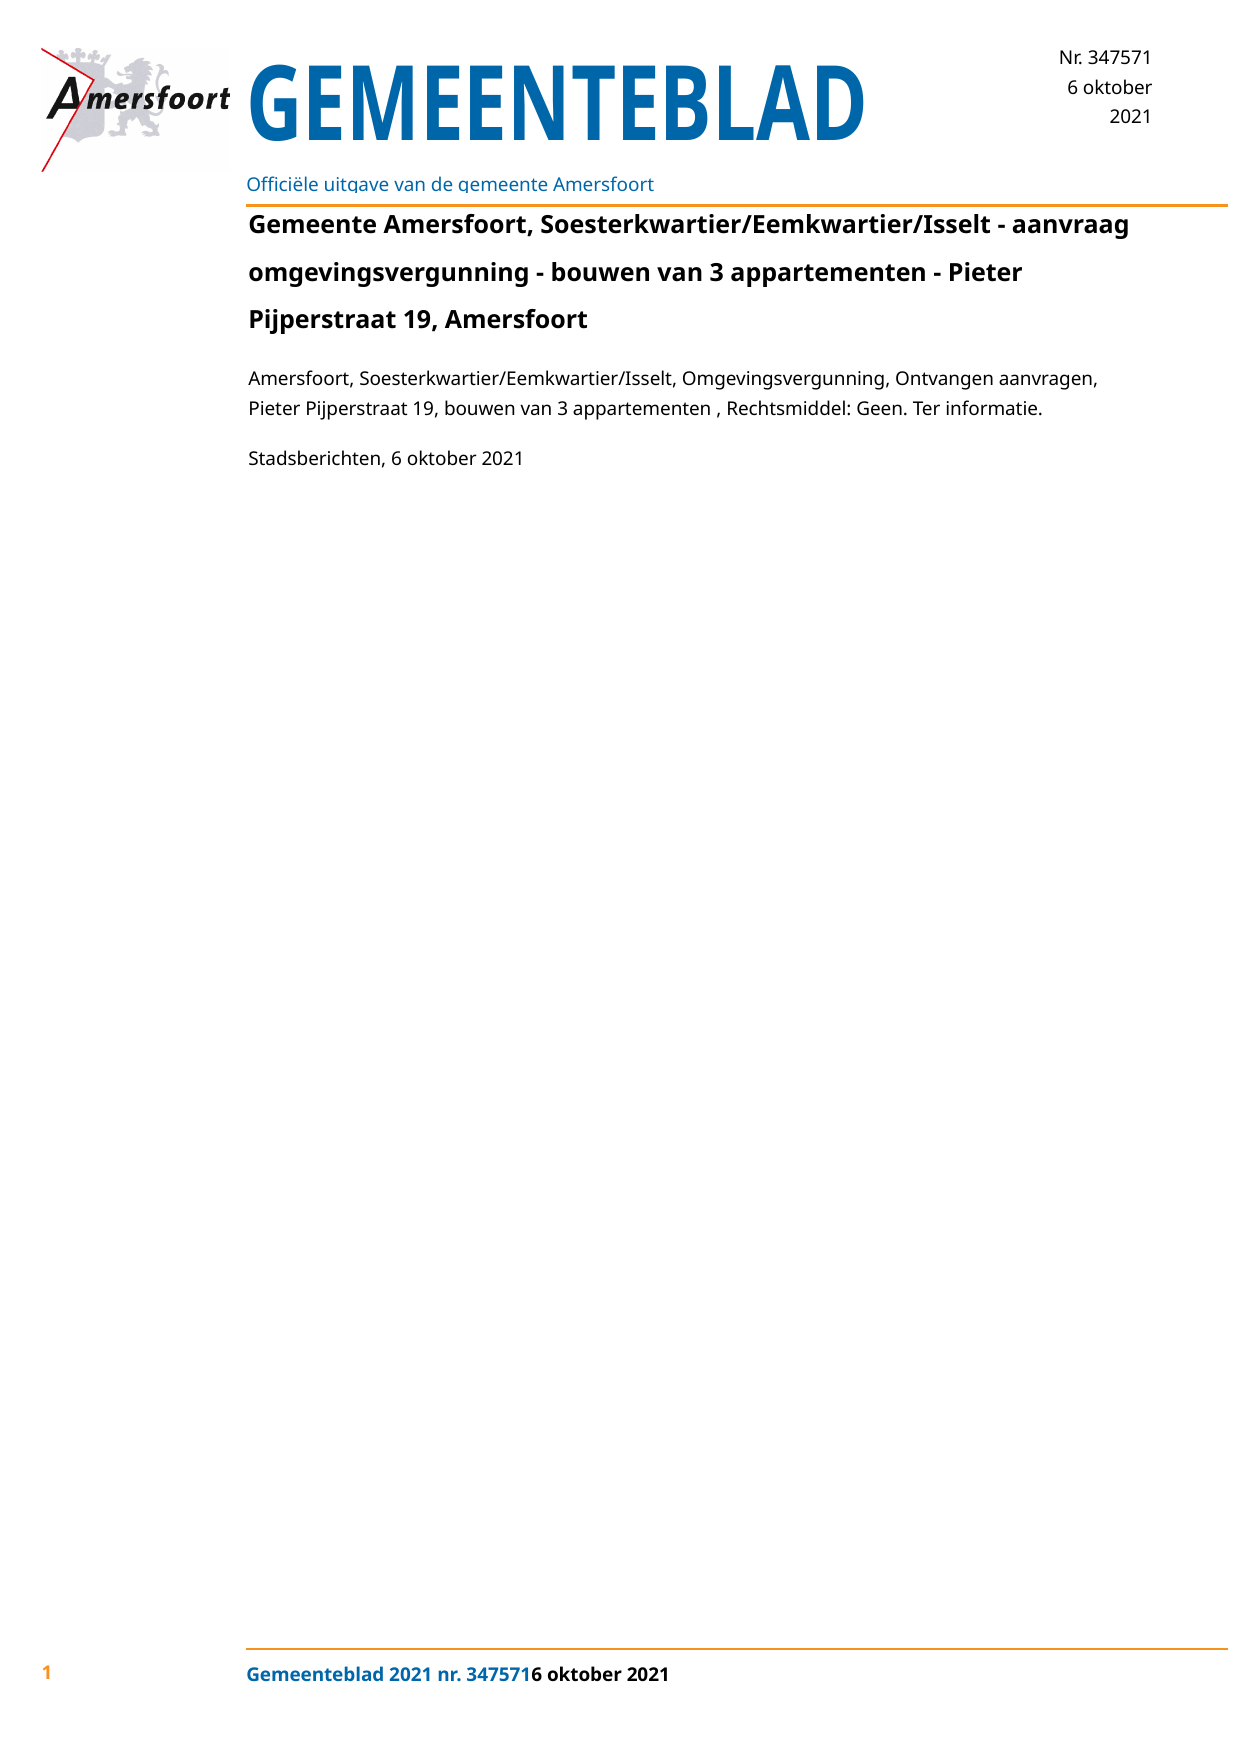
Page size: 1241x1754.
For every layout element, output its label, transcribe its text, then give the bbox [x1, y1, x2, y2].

text Gemeente Amersfoort, Soesterkwartier/Eemkwartier/Isselt - aanvraag omgevingsvergunning - bouwen van 3 appartementen - Pieter Pijperstraat 19, Amersfoort [248, 207, 1152, 336]
text Stadsberichten, 6 oktober 2021 [248, 446, 1152, 471]
text Amersfoort, Soesterkwartier/Eemkwartier/Isselt, Omgevingsvergunning, Ontvangen aanvragen, Pieter Pijperstraat 19, bouwen van 3 appartementen , Rechtsmiddel: Geen. Ter informatie. [248, 366, 1152, 421]
picture [41, 47, 231, 172]
